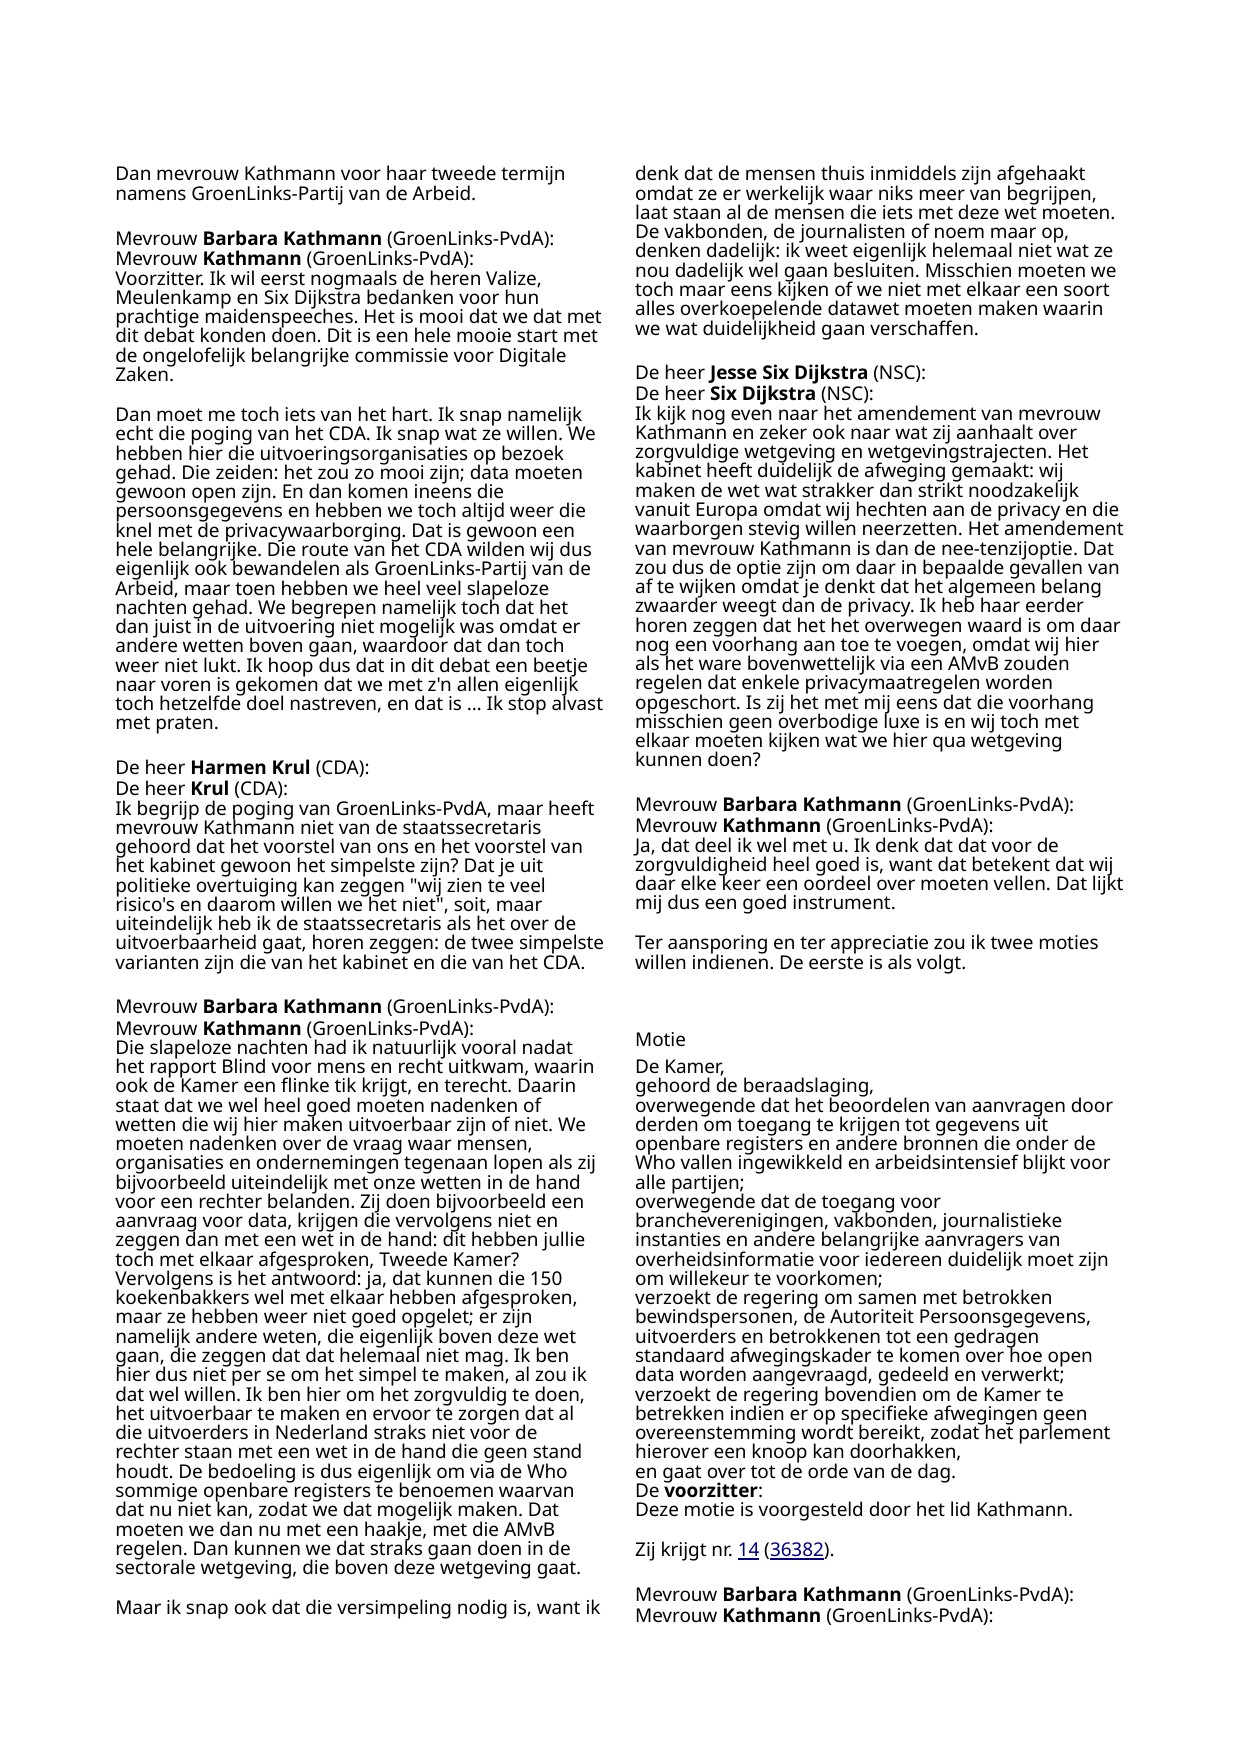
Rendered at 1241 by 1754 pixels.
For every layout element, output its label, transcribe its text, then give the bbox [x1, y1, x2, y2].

text Zij krijgt nr. 14 (36382). [635, 1541, 1125, 1561]
text Ik begrijp de poging van GroenLinks-PvdA, maar heeft mevrouw Kathmann niet van de staatssecretaris gehoord dat het voorstel van ons en het voorstel van het kabinet gewoon het simpelste zijn? Dat je uit politieke overtuiging kan zeggen "wij zien te veel risico's en daarom willen we het niet", soit, maar uiteindelijk heb ik de staatssecretaris als het over de uitvoerbaarheid gaat, horen zeggen: de twee simpelste varianten zijn die van het kabinet en die van het CDA. [115, 799, 605, 973]
text Mevrouw Barbara Kathmann (GroenLinks-PvdA): [635, 1581, 1125, 1607]
text Mevrouw Kathmann (GroenLinks-PvdA): [115, 1019, 605, 1039]
text denk dat de mensen thuis inmiddels zijn afgehaakt omdat ze er werkelijk waar niks meer van begrijpen, laat staan al de mensen die iets met deze wet moeten. De vakbonden, de journalisten of noem maar op, denken dadelijk: ik weet eigenlijk helemaal niet wat ze nou dadelijk wel gaan besluiten. Misschien moeten we toch maar eens kijken of we niet met elkaar een soort alles overkoepelende datawet moeten maken waarin we wat duidelijkheid gaan verschaffen. [635, 165, 1125, 339]
text Voorzitter. Ik wil eerst nogmaals de heren Valize, Meulenkamp en Six Dijkstra bedanken voor hun prachtige maidenspeeches. Het is mooi dat we dat met dit debat konden doen. Dit is een hele mooie start met de ongelofelijk belangrijke commissie voor Digitale Zaken. [115, 270, 605, 385]
text en gaat over tot de orde van de dag. [635, 1463, 1125, 1482]
text Ik kijk nog even naar het amendement van mevrouw Kathmann en zeker ook naar wat zij aanhaalt over zorgvuldige wetgeving en wetgevingstrajecten. Het kabinet heeft duidelijk de afweging gemaakt: wij maken de wet wat strakker dan strikt noodzakelijk vanuit Europa omdat wij hechten aan de privacy en die waarborgen stevig willen neerzetten. Het amendement van mevrouw Kathmann is dan de nee-tenzijoptie. Dat zou dus de optie zijn om daar in bepaalde gevallen van af te wijken omdat je denkt dat het algemeen belang zwaarder weegt dan de privacy. Ik heb haar eerder horen zeggen dat het het overwegen waard is om daar nog een voorhang aan toe te voegen, omdat wij hier als het ware bovenwettelijk via een AMvB zouden regelen dat enkele privacymaatregelen worden opgeschort. Is zij het met mij eens dat die voorhang misschien geen overbodige luxe is en wij toch met elkaar moeten kijken wat we hier qua wetgeving kunnen doen? [635, 404, 1125, 771]
text Mevrouw Barbara Kathmann (GroenLinks-PvdA): [115, 225, 605, 250]
text De Kamer, [635, 1058, 1125, 1077]
text De heer Six Dijkstra (NSC): [635, 385, 1125, 404]
text Motie [635, 1026, 1125, 1052]
text verzoekt de regering bovendien om de Kamer te betrekken indien er op specifieke afwegingen geen overeenstemming wordt bereikt, zodat het parlement hierover een knoop kan doorhakken, [635, 1386, 1125, 1463]
text Dan moet me toch iets van het hart. Ik snap namelijk echt die poging van het CDA. Ik snap wat ze willen. We hebben hier die uitvoeringsorganisaties op bezoek gehad. Die zeiden: het zou zo mooi zijn; data moeten gewoon open zijn. En dan komen ineens die persoonsgegevens en hebben we toch altijd weer die knel met de privacywaarborging. Dat is gewoon een hele belangrijke. Die route van het CDA wilden wij dus eigenlijk ook bewandelen als GroenLinks-Partij van de Arbeid, maar toen hebben we heel veel slapeloze nachten gehad. We begrepen namelijk toch dat het dan juist in de uitvoering niet mogelijk was omdat er andere wetten boven gaan, waardoor dat dan toch weer niet lukt. Ik hoop dus dat in dit debat een beetje naar voren is gekomen dat we met z'n allen eigenlijk toch hetzelfde doel nastreven, en dat is … Ik stop alvast met praten. [115, 406, 605, 734]
text Mevrouw Kathmann (GroenLinks-PvdA): [115, 250, 605, 270]
text gehoord de beraadslaging, [635, 1077, 1125, 1097]
text Ja, dat deel ik wel met u. Ik denk dat dat voor de zorgvuldigheid heel goed is, want dat betekent dat wij daar elke keer een oordeel over moeten vellen. Dat lijkt mij dus een goed instrument. [635, 837, 1125, 914]
text overwegende dat het beoordelen van aanvragen door derden om toegang te krijgen tot gegevens uit openbare registers en andere bronnen die onder de Who vallen ingewikkeld en arbeidsintensief blijkt voor alle partijen; [635, 1097, 1125, 1193]
text Mevrouw Kathmann (GroenLinks-PvdA): [635, 817, 1125, 837]
text Ter aansporing en ter appreciatie zou ik twee moties willen indienen. De eerste is als volgt. [635, 934, 1125, 973]
text Mevrouw Kathmann (GroenLinks-PvdA): [635, 1607, 1125, 1626]
text Maar ik snap ook dat die versimpeling nodig is, want ik [115, 1599, 605, 1618]
text De heer Jesse Six Dijkstra (NSC): [635, 359, 1125, 385]
text De heer Harmen Krul (CDA): [115, 754, 605, 780]
text overwegende dat de toegang voor brancheverenigingen, vakbonden, journalistieke instanties en andere belangrijke aanvragers van overheidsinformatie voor iedereen duidelijk moet zijn om willekeur te voorkomen; [635, 1193, 1125, 1289]
text Deze motie is voorgesteld door het lid Kathmann. [635, 1501, 1125, 1521]
text De heer Krul (CDA): [115, 780, 605, 799]
text verzoekt de regering om samen met betrokken bewindspersonen, de Autoriteit Persoonsgegevens, uitvoerders en betrokkenen tot een gedragen standaard afwegingskader te komen over hoe open data worden aangevraagd, gedeeld en verwerkt; [635, 1289, 1125, 1386]
text Dan mevrouw Kathmann voor haar tweede termijn namens GroenLinks-Partij van de Arbeid. [115, 165, 605, 204]
text Die slapeloze nachten had ik natuurlijk vooral nadat het rapport Blind voor mens en recht uitkwam, waarin ook de Kamer een flinke tik krijgt, en terecht. Daarin staat dat we wel heel goed moeten nadenken of wetten die wij hier maken uitvoerbaar zijn of niet. We moeten nadenken over de vraag waar mensen, organisaties en ondernemingen tegenaan lopen als zij bijvoorbeeld uiteindelijk met onze wetten in de hand voor een rechter belanden. Zij doen bijvoorbeeld een aanvraag voor data, krijgen die vervolgens niet en zeggen dan met een wet in de hand: dit hebben jullie toch met elkaar afgesproken, Tweede Kamer? Vervolgens is het antwoord: ja, dat kunnen die 150 koekenbakkers wel met elkaar hebben afgesproken, maar ze hebben weer niet goed opgelet; er zijn namelijk andere weten, die eigenlijk boven deze wet gaan, die zeggen dat dat helemaal niet mag. Ik ben hier dus niet per se om het simpel te maken, al zou ik dat wel willen. Ik ben hier om het zorgvuldig te doen, het uitvoerbaar te maken en ervoor te zorgen dat al die uitvoerders in Nederland straks niet voor de rechter staan met een wet in de hand die geen stand houdt. De bedoeling is dus eigenlijk om via de Who sommige openbare registers te benoemen waarvan dat nu niet kan, zodat we dat mogelijk maken. Dat moeten we dan nu met een haakje, met die AMvB regelen. Dan kunnen we dat straks gaan doen in de sectorale wetgeving, die boven deze wetgeving gaat. [115, 1039, 605, 1578]
text Mevrouw Barbara Kathmann (GroenLinks-PvdA): [635, 792, 1125, 817]
text De voorzitter: [635, 1482, 1125, 1501]
text Mevrouw Barbara Kathmann (GroenLinks-PvdA): [115, 994, 605, 1019]
